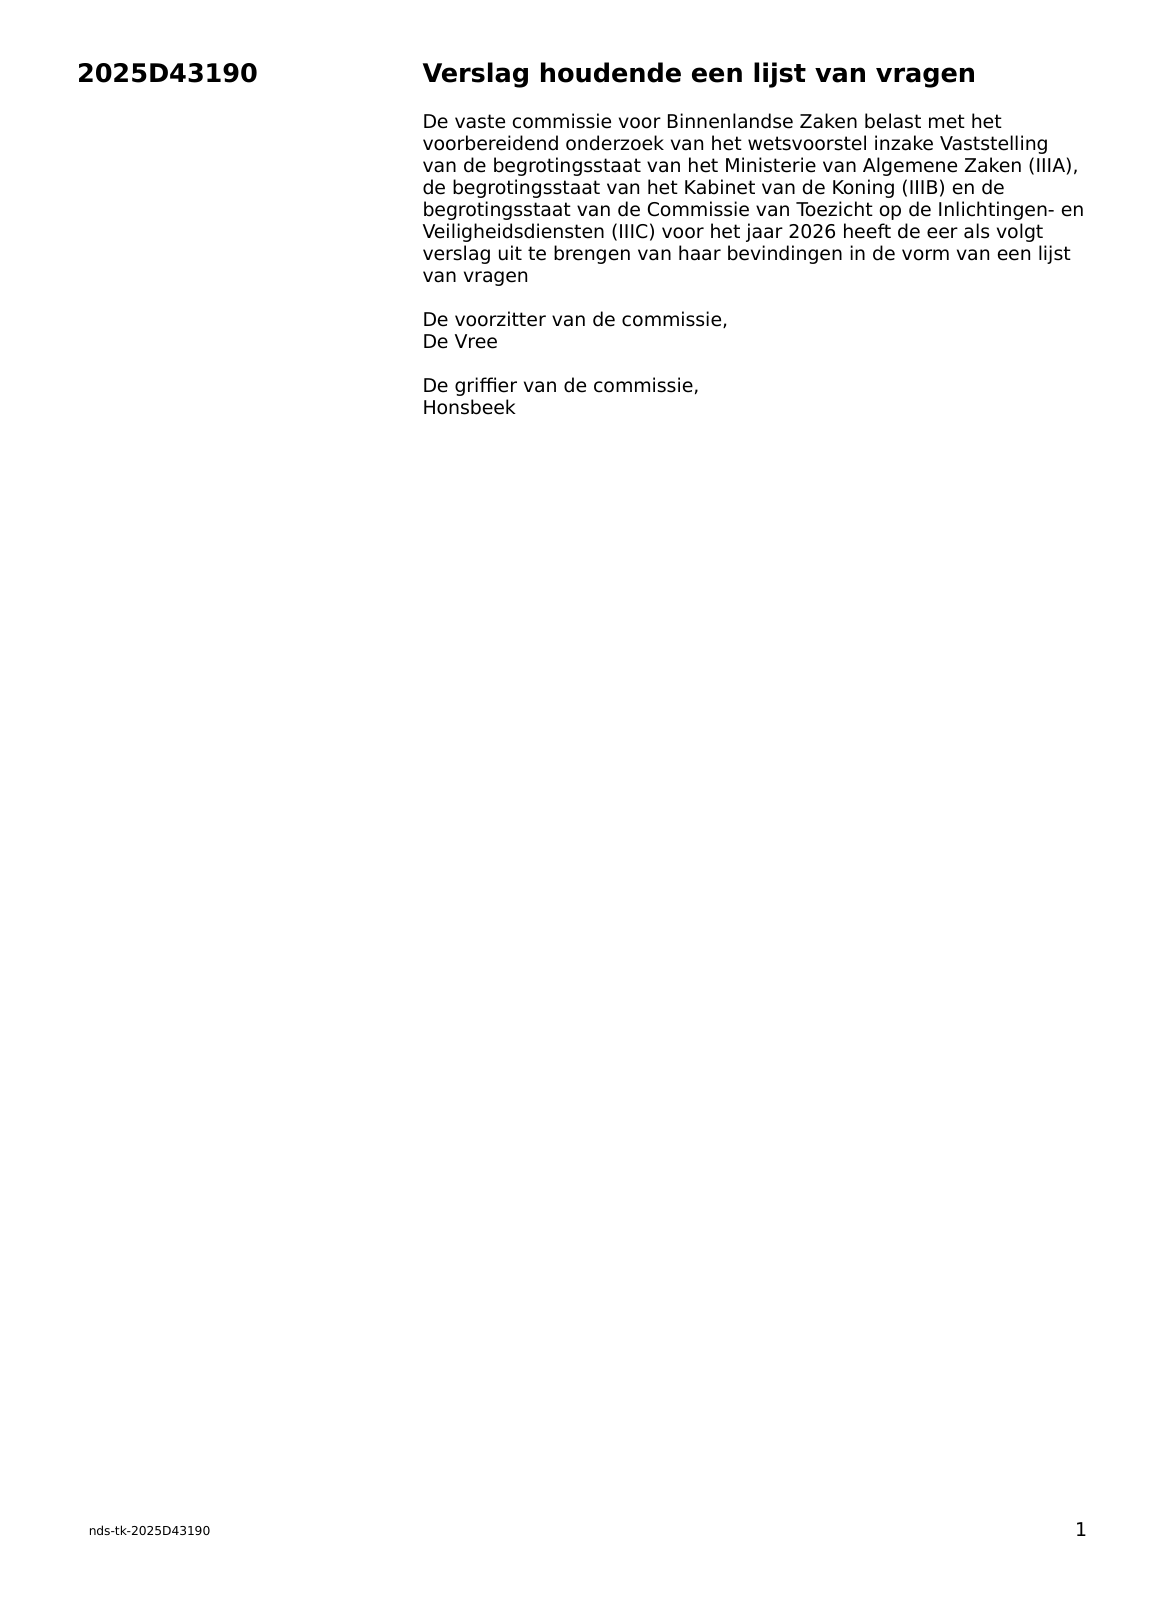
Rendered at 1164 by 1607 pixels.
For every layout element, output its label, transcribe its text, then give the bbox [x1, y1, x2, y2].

text 2025D43190 Verslag houdende een lijst van vragen [77, 59, 1087, 89]
text De voorzitter van de commissie, [422, 309, 1087, 331]
text De griffier van de commissie, [422, 375, 1087, 397]
text De Vree [422, 331, 1087, 353]
text De vaste commissie voor Binnenlandse Zaken belast met het voorbereidend onderzoek van het wetsvoorstel inzake Vaststelling van de begrotingsstaat van het Ministerie van Algemene Zaken (IIIA), de begrotingsstaat van het Kabinet van de Koning (IIIB) en de begrotingsstaat van de Commissie van Toezicht op de Inlichtingen- en Veiligheidsdiensten (IIIC) voor het jaar 2026 heeft de eer als volgt verslag uit te brengen van haar bevindingen in de vorm van een lijst van vragen [422, 111, 1087, 287]
text nds-tk-2025D43190 [88, 1524, 323, 1538]
text Honsbeek [422, 397, 1087, 419]
